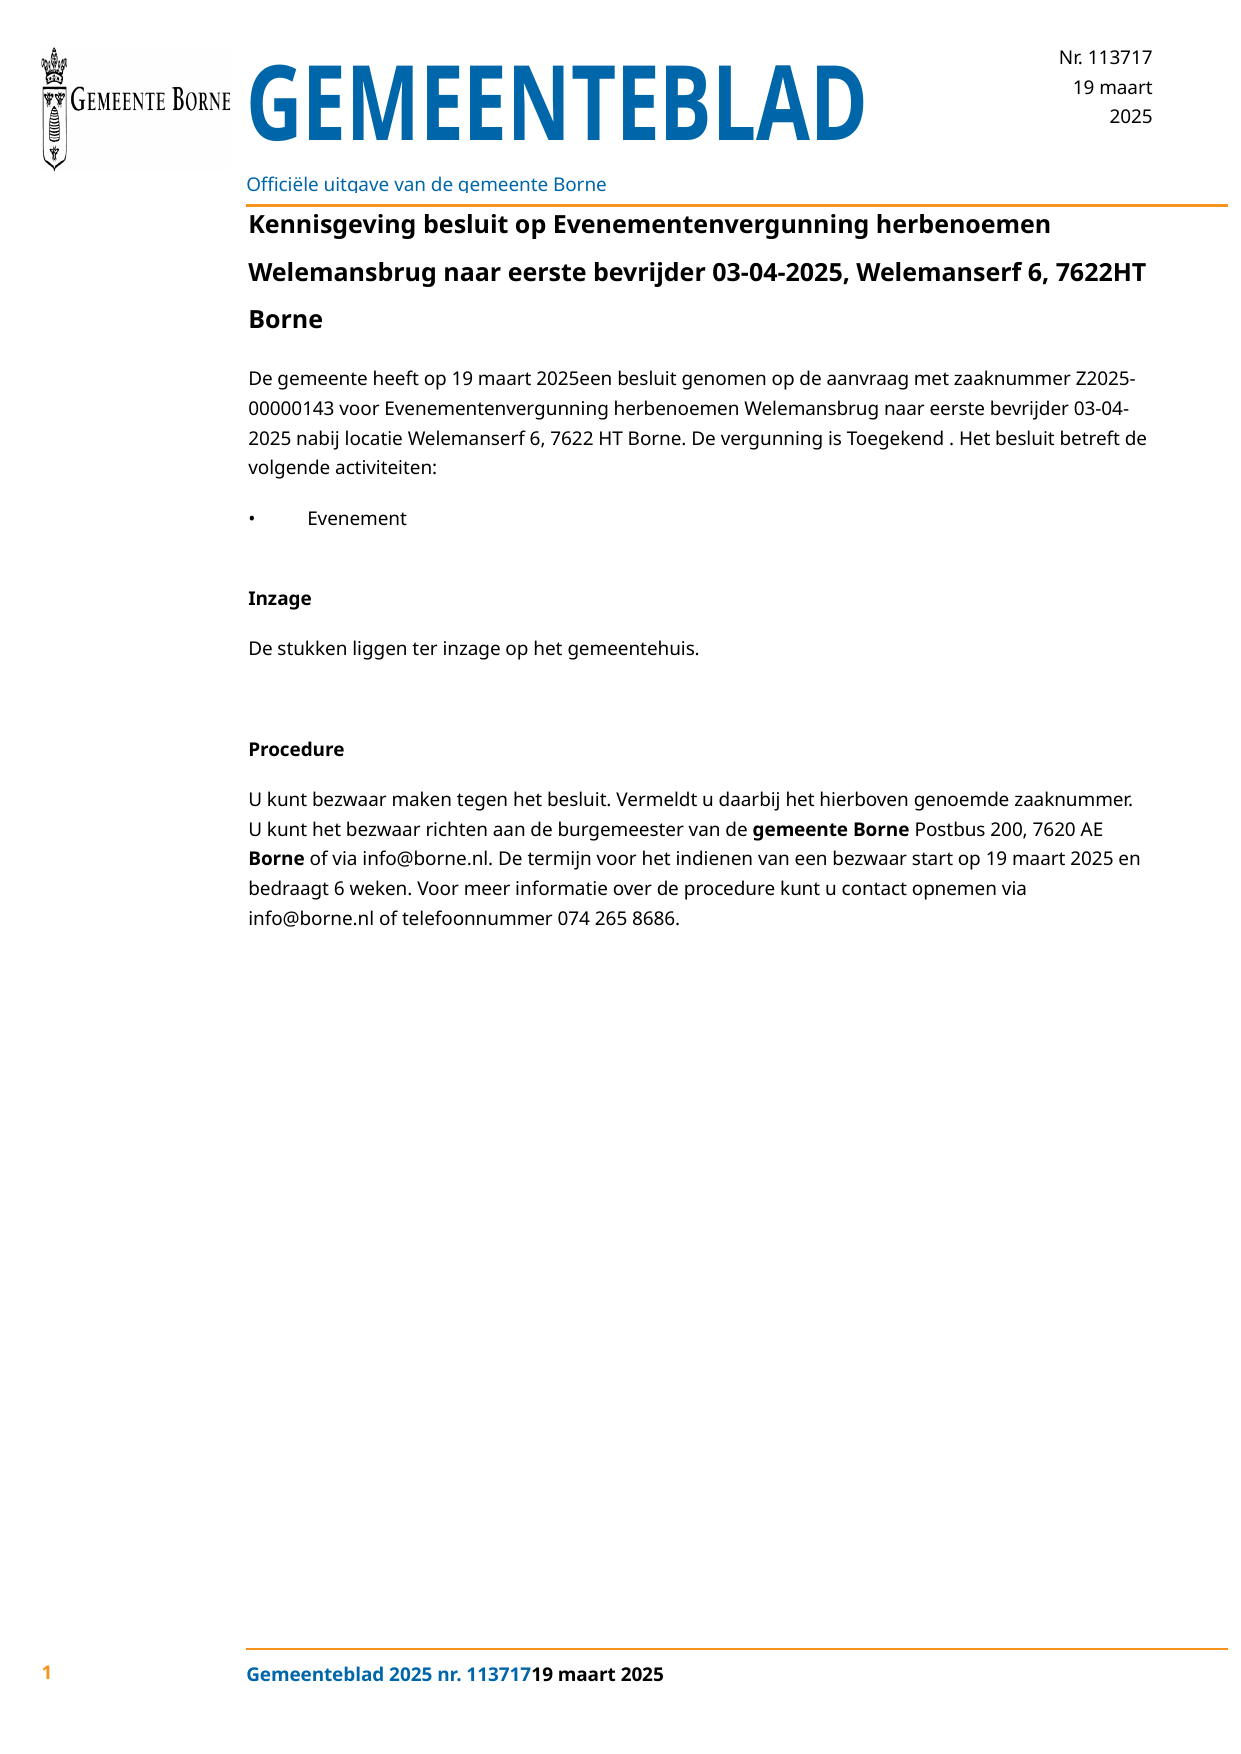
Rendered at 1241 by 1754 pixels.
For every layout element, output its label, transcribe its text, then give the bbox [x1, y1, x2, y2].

text De gemeente heeft op 19 maart 2025een besluit genomen op de aanvraag met zaaknummer Z2025-00000143 voor Evenementenvergunning herbenoemen Welemansbrug naar eerste bevrijder 03-04-2025 nabij locatie Welemanserf 6, 7622 HT Borne. De vergunning is Toegekend . Het besluit betreft de volgende activiteiten: [248, 366, 1152, 480]
text Inzage [248, 585, 1152, 610]
picture [41, 47, 231, 172]
text Procedure [248, 736, 1152, 762]
text De stukken liggen ter inzage op het gemeentehuis. [248, 635, 1152, 661]
text U kunt bezwaar maken tegen het besluit. Vermeldt u daarbij het hierboven genoemde zaaknummer. U kunt het bezwaar richten aan de burgemeester van de gemeente Borne Postbus 200, 7620 AE Borne of via info@borne.nl. De termijn voor het indienen van een bezwaar start op 19 maart 2025 en bedraagt 6 weken. Voor meer informatie over de procedure kunt u contact opnemen via info@borne.nl of telefoonnummer 074 265 8686. [248, 786, 1152, 930]
list Evenement [248, 505, 1152, 530]
text Kennisgeving besluit op Evenementenvergunning herbenoemen Welemansbrug naar eerste bevrijder 03-04-2025, Welemanserf 6, 7622HT Borne [248, 207, 1152, 336]
